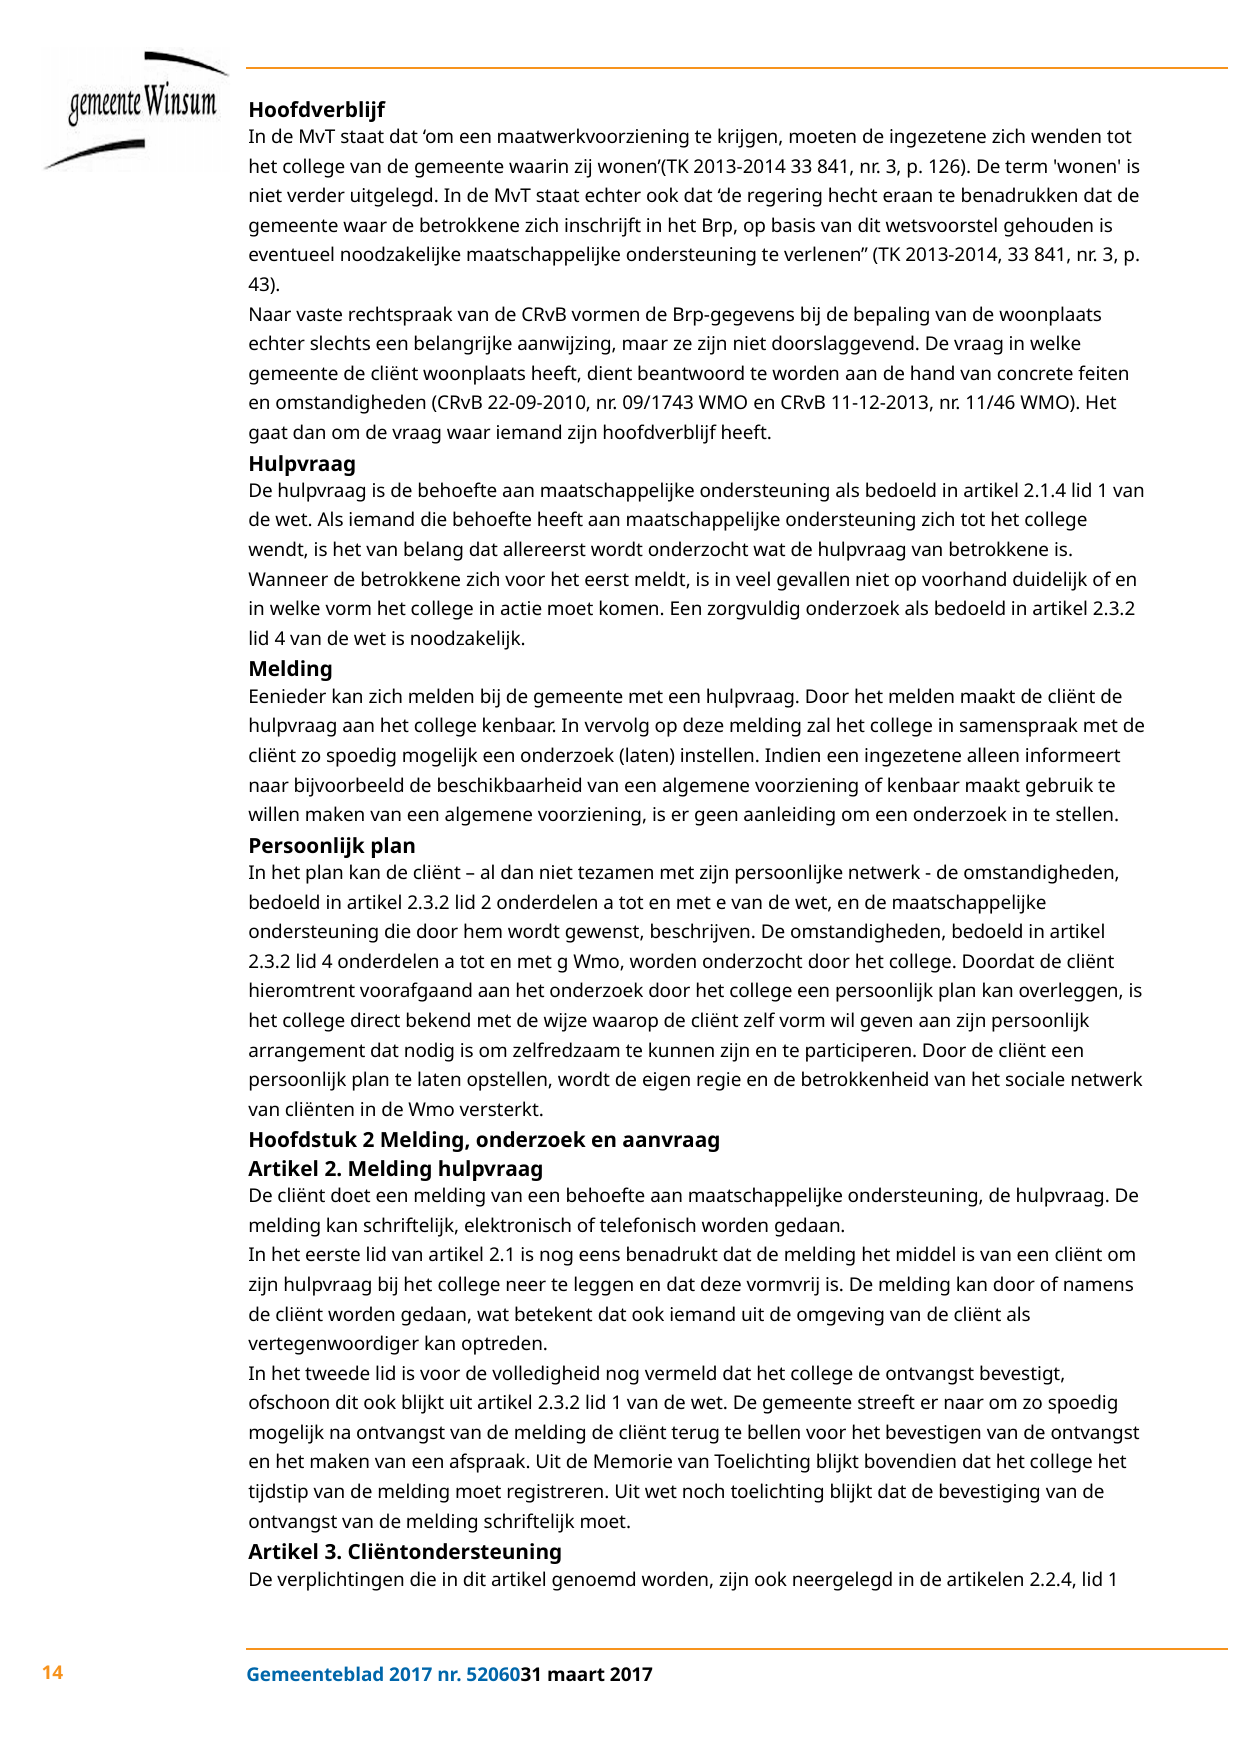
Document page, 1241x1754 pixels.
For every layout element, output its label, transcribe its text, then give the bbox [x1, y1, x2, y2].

text Persoonlijk plan [248, 831, 1152, 859]
text De verplichtingen die in dit artikel genoemd worden, zijn ook neergelegd in de artikelen 2.2.4, lid 1 [248, 1566, 1152, 1592]
text De hulpvraag is de behoefte aan maatschappelijke ondersteuning als bedoeld in artikel 2.1.4 lid 1 van de wet. Als iemand die behoefte heeft aan maatschappelijke ondersteuning zich tot het college wendt, is het van belang dat allereerst wordt onderzocht wat de hulpvraag van betrokkene is. Wanneer de betrokkene zich voor het eerst meldt, is in veel gevallen niet op voorhand duidelijk of en in welke vorm het college in actie moet komen. Een zorgvuldig onderzoek als bedoeld in artikel 2.3.2 lid 4 van de wet is noodzakelijk. [248, 477, 1152, 651]
text Artikel 3. Cliëntondersteuning [248, 1537, 1152, 1566]
text Artikel 2. Melding hulpvraag [248, 1154, 1152, 1182]
picture [41, 47, 231, 172]
text Hoofdstuk 2 Melding, onderzoek en aanvraag [248, 1126, 1152, 1154]
text Melding [248, 654, 1152, 683]
text In het eerste lid van artikel 2.1 is nog eens benadrukt dat de melding het middel is van een cliënt om zijn hulpvraag bij het college neer te leggen en dat deze vormvrij is. De melding kan door of namens de cliënt worden gedaan, wat betekent dat ook iemand uit de omgeving van de cliënt als vertegenwoordiger kan optreden. [248, 1242, 1152, 1356]
text Hoofdverblijf [248, 95, 1152, 123]
text In het tweede lid is voor de volledigheid nog vermeld dat het college de ontvangst bevestigt, ofschoon dit ook blijkt uit artikel 2.3.2 lid 1 van de wet. De gemeente streeft er naar om zo spoedig mogelijk na ontvangst van de melding de cliënt terug te bellen voor het bevestigen van de ontvangst en het maken van een afspraak. Uit de Memorie van Toelichting blijkt bovendien dat het college het tijdstip van de melding moet registreren. Uit wet noch toelichting blijkt dat de bevestiging van de ontvangst van de melding schriftelijk moet. [248, 1360, 1152, 1534]
text Hulpvraag [248, 449, 1152, 477]
text De cliënt doet een melding van een behoefte aan maatschappelijke ondersteuning, de hulpvraag. De melding kan schriftelijk, elektronisch of telefonisch worden gedaan. [248, 1182, 1152, 1238]
text Naar vaste rechtspraak van de CRvB vormen de Brp-gegevens bij de bepaling van de woonplaats echter slechts een belangrijke aanwijzing, maar ze zijn niet doorslaggevend. De vraag in welke gemeente de cliënt woonplaats heeft, dient beantwoord te worden aan de hand van concrete feiten en omstandigheden (CRvB 22-09-2010, nr. 09/1743 WMO en CRvB 11-12-2013, nr. 11/46 WMO). Het gaat dan om de vraag waar iemand zijn hoofdverblijf heeft. [248, 301, 1152, 445]
text In de MvT staat dat ‘om een maatwerkvoorziening te krijgen, moeten de ingezetene zich wenden tot het college van de gemeente waarin zij wonen’(TK 2013-2014 33 841, nr. 3, p. 126). De term 'wonen' is niet verder uitgelegd. In de MvT staat echter ook dat ‘de regering hecht eraan te benadrukken dat de gemeente waar de betrokkene zich inschrijft in het Brp, op basis van dit wetsvoorstel gehouden is eventueel noodzakelijke maatschappelijke ondersteuning te verlenen’’ (TK 2013-2014, 33 841, nr. 3, p. 43). [248, 123, 1152, 297]
text In het plan kan de cliënt – al dan niet tezamen met zijn persoonlijke netwerk ‐ de omstandigheden, bedoeld in artikel 2.3.2 lid 2 onderdelen a tot en met e van de wet, en de maatschappelijke ondersteuning die door hem wordt gewenst, beschrijven. De omstandigheden, bedoeld in artikel 2.3.2 lid 4 onderdelen a tot en met g Wmo, worden onderzocht door het college. Doordat de cliënt hieromtrent voorafgaand aan het onderzoek door het college een persoonlijk plan kan overleggen, is het college direct bekend met de wijze waarop de cliënt zelf vorm wil geven aan zijn persoonlijk arrangement dat nodig is om zelfredzaam te kunnen zijn en te participeren. Door de cliënt een persoonlijk plan te laten opstellen, wordt de eigen regie en de betrokkenheid van het sociale netwerk van cliënten in de Wmo versterkt. [248, 859, 1152, 1122]
text Eenieder kan zich melden bij de gemeente met een hulpvraag. Door het melden maakt de cliënt de hulpvraag aan het college kenbaar. In vervolg op deze melding zal het college in samenspraak met de cliënt zo spoedig mogelijk een onderzoek (laten) instellen. Indien een ingezetene alleen informeert naar bijvoorbeeld de beschikbaarheid van een algemene voorziening of kenbaar maakt gebruik te willen maken van een algemene voorziening, is er geen aanleiding om een onderzoek in te stellen. [248, 683, 1152, 827]
